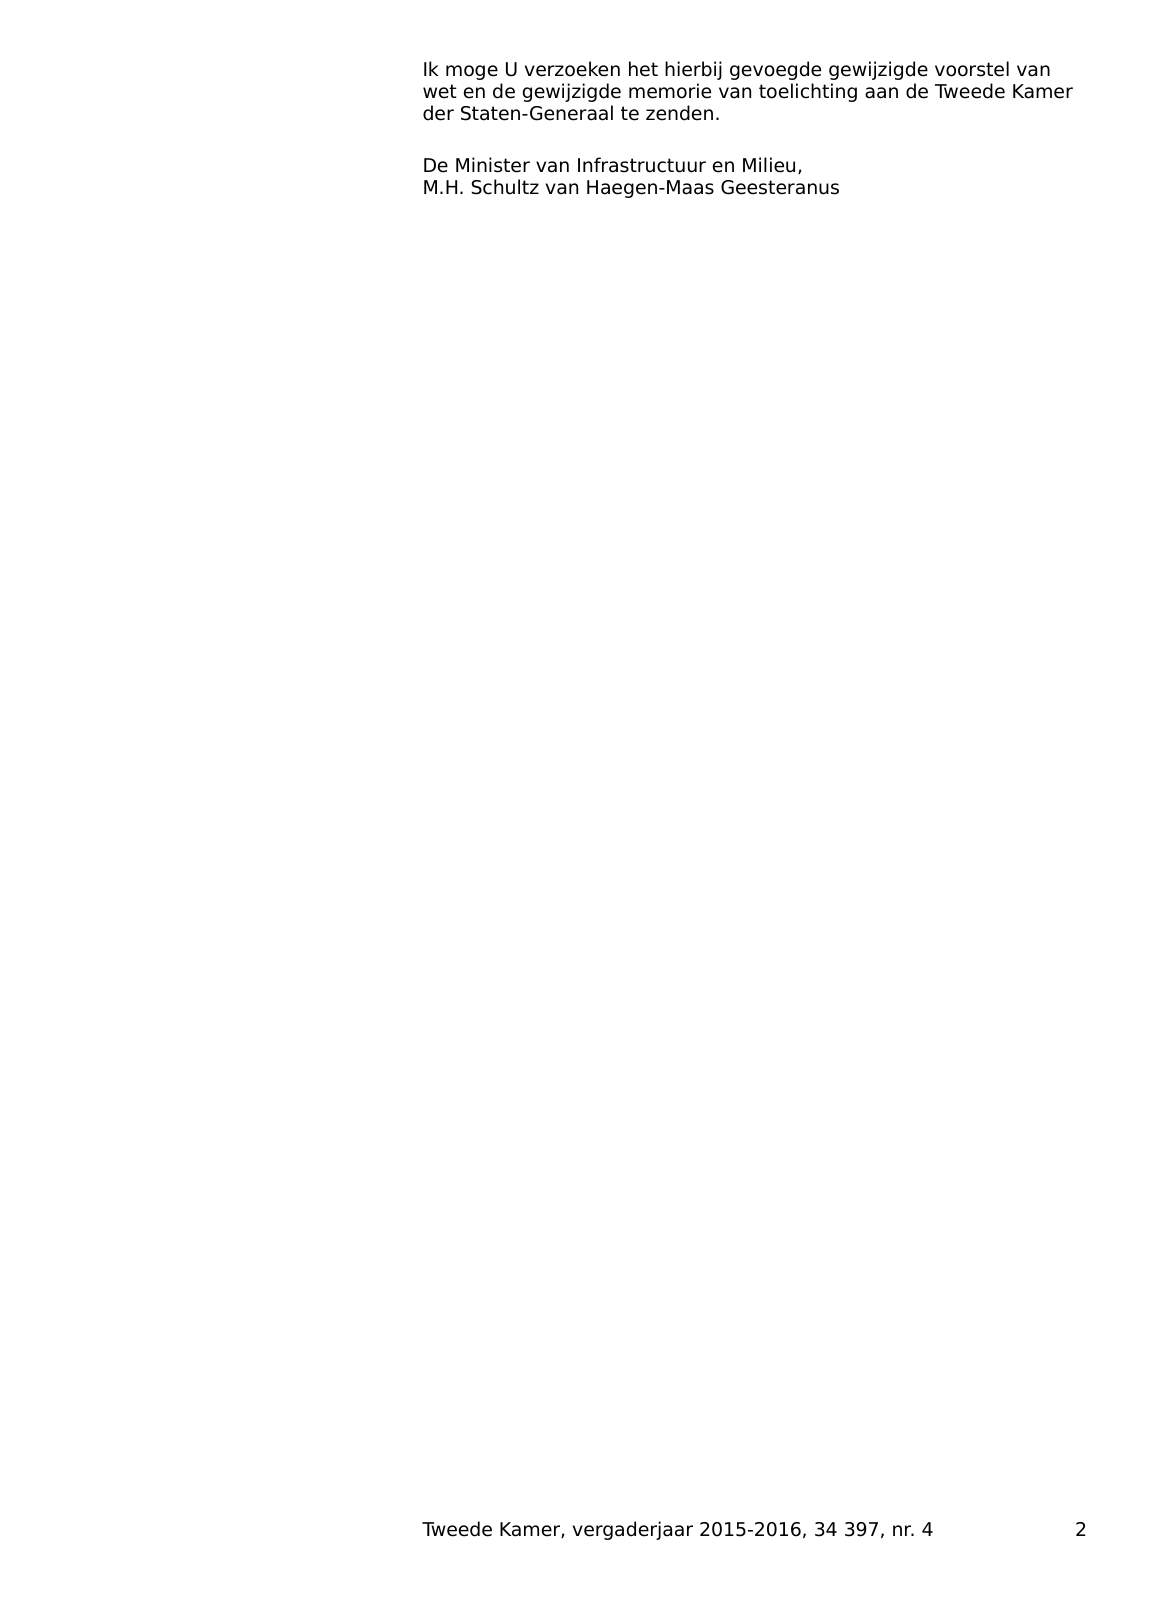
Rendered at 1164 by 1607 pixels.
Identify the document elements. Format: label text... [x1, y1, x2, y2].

text Ik moge U verzoeken het hierbij gevoegde gewijzigde voorstel van wet en de gewijzigde memorie van toelichting aan de Tweede Kamer der Staten-Generaal te zenden. [422, 59, 1087, 125]
text De Minister van Infrastructuur en Milieu, M.H. Schultz van Haegen-Maas Geesteranus [422, 155, 1087, 199]
